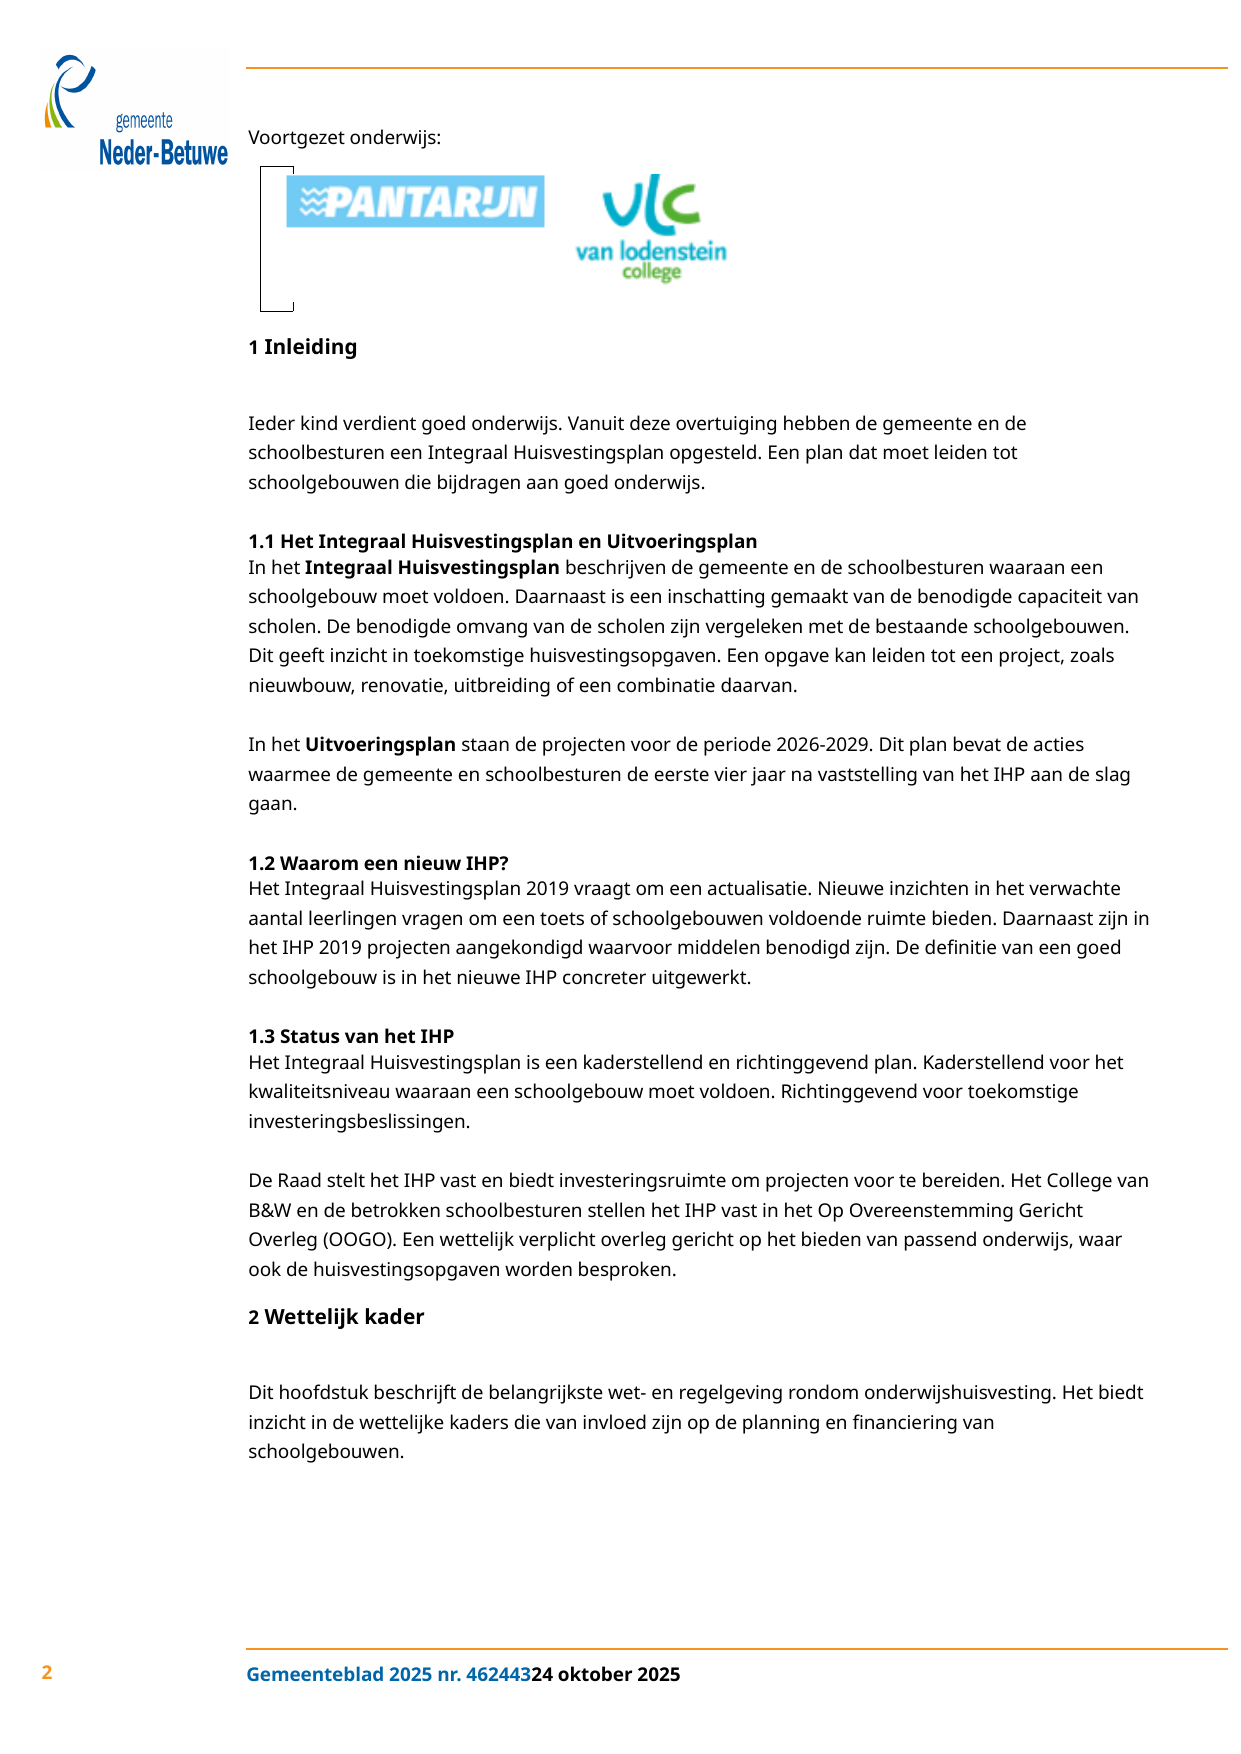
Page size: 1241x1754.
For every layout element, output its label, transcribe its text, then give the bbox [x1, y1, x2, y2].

text In het Integraal Huisvestingsplan beschrijven de gemeente en de schoolbesturen waaraan een schoolgebouw moet voldoen. Daarnaast is een inschatting gemaakt van de benodigde capaciteit van scholen. De benodigde omvang van de scholen zijn vergeleken met de bestaande schoolgebouwen. Dit geeft inzicht in toekomstige huisvestingsopgaven. Een opgave kan leiden tot een project, zoals nieuwbouw, renovatie, uitbreiding of een combinatie daarvan. [248, 554, 1152, 698]
text Voortgezet onderwijs: [248, 124, 1152, 150]
text In het Uitvoeringsplan staan de projecten voor de periode 2026-2029. Dit plan bevat de acties waarmee de gemeente en schoolbesturen de eerste vier jaar na vaststelling van het IHP aan de slag gaan. [248, 731, 1152, 816]
text 1 Inleiding [248, 332, 1152, 361]
text Dit hoofdstuk beschrijft de belangrijkste wet- en regelgeving rondom onderwijshuisvesting. Het biedt inzicht in de wettelijke kaders die van invloed zijn op de planning en financiering van schoolgebouwen. [248, 1379, 1152, 1464]
picture [268, 174, 801, 302]
text 1.1 Het Integraal Huisvestingsplan en Uitvoeringsplan [248, 528, 1152, 554]
text De Raad stelt het IHP vast en biedt investeringsruimte om projecten voor te bereiden. Het College van B&W en de betrokken schoolbesturen stellen het IHP vast in het Op Overeenstemming Gericht Overleg (OOGO). Een wettelijk verplicht overleg gericht op het bieden van passend onderwijs, waar ook de huisvestingsopgaven worden besproken. [248, 1167, 1152, 1282]
text 2 Wettelijk kader [248, 1302, 1152, 1330]
text Het Integraal Huisvestingsplan 2019 vraagt om een actualisatie. Nieuwe inzichten in het verwachte aantal leerlingen vragen om een toets of schoolgebouwen voldoende ruimte bieden. Daarnaast zijn in het IHP 2019 projecten aangekondigd waarvoor middelen benodigd zijn. De definitie van een goed schoolgebouw is in het nieuwe IHP concreter uitgewerkt. [248, 875, 1152, 990]
picture [41, 47, 231, 172]
text Ieder kind verdient goed onderwijs. Vanuit deze overtuiging hebben de gemeente en de schoolbesturen een Integraal Huisvestingsplan opgesteld. Een plan dat moet leiden tot schoolgebouwen die bijdragen aan goed onderwijs. [248, 410, 1152, 495]
text 1.2 Waarom een nieuw IHP? [248, 850, 1152, 875]
text Het Integraal Huisvestingsplan is een kaderstellend en richtinggevend plan. Kaderstellend voor het kwaliteitsniveau waaraan een schoolgebouw moet voldoen. Richtinggevend voor toekomstige investeringsbeslissingen. [248, 1049, 1152, 1134]
text 1.3 Status van het IHP [248, 1023, 1152, 1049]
